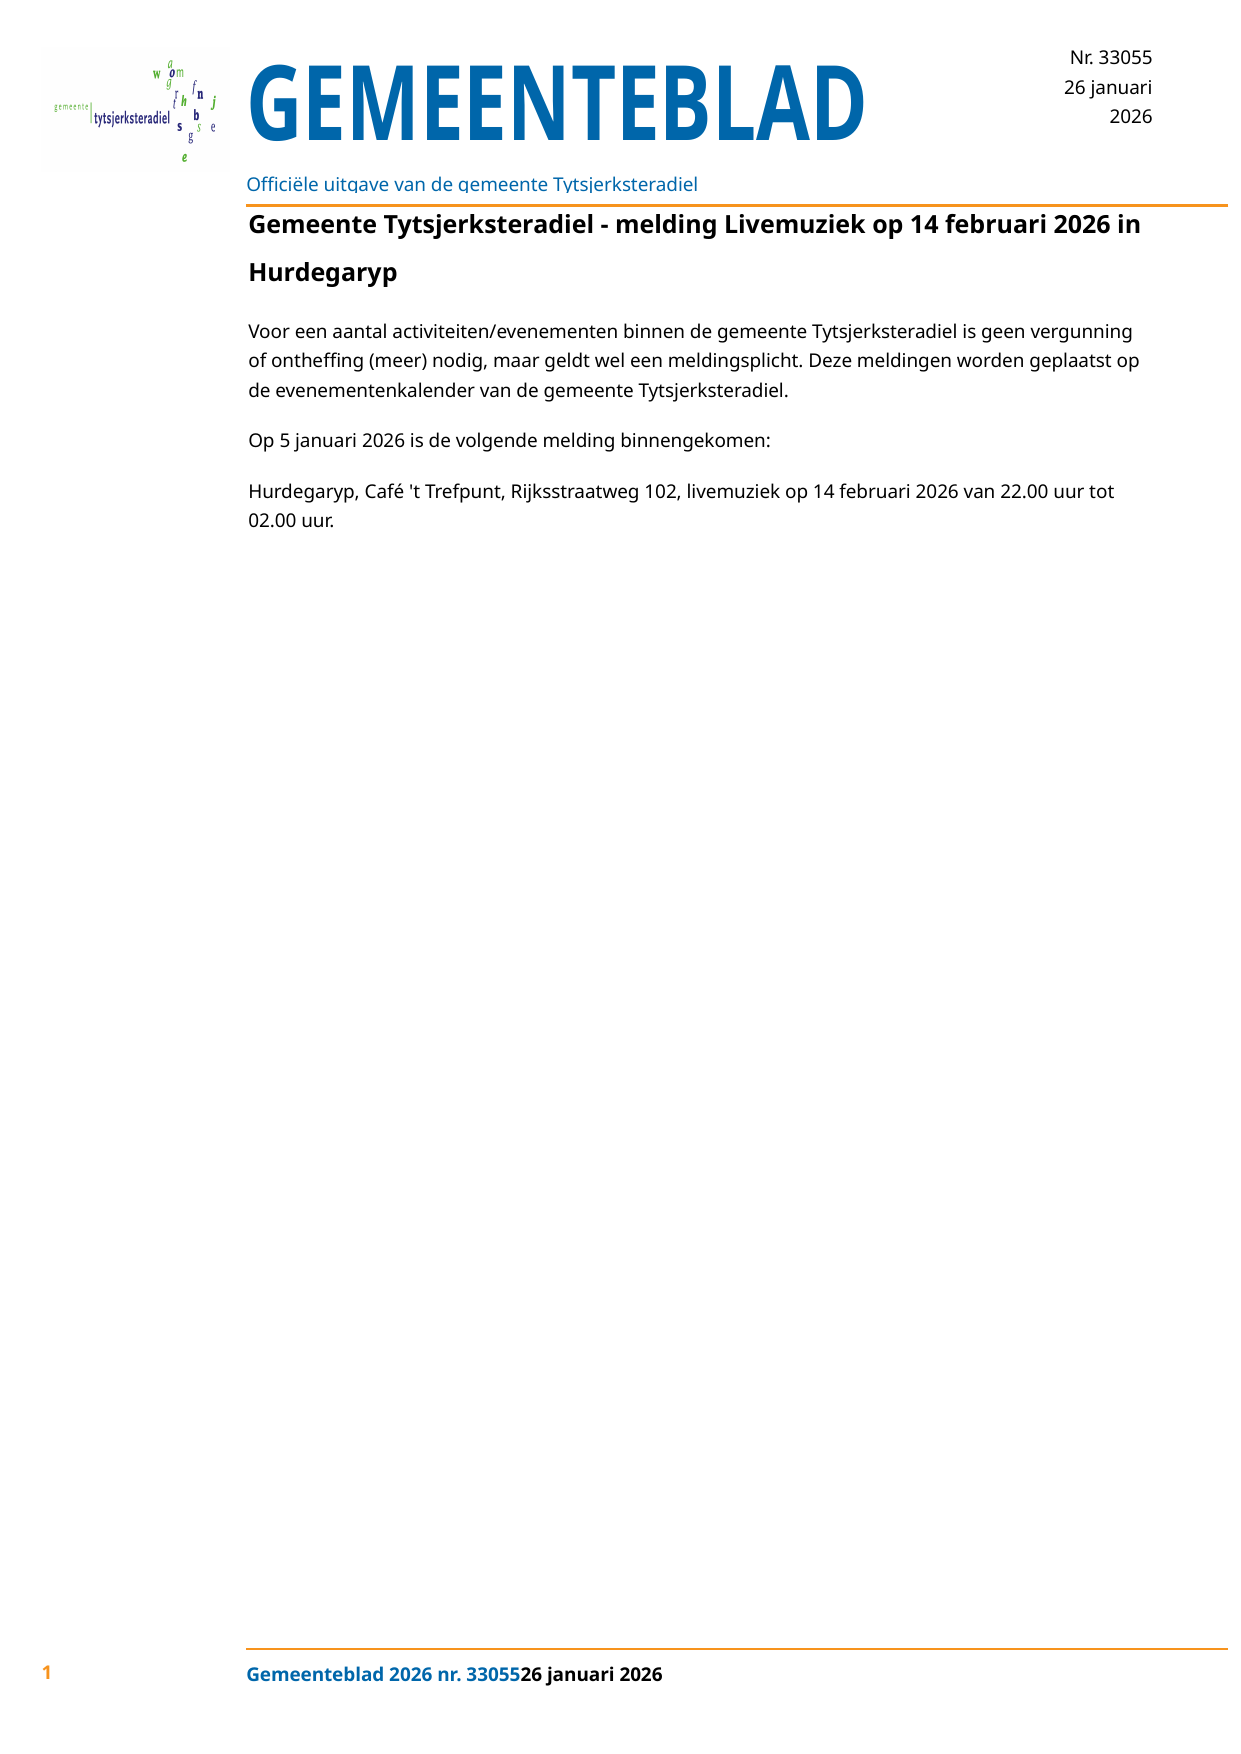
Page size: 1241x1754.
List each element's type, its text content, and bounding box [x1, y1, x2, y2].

text Hurdegaryp, Café 't Trefpunt, Rijksstraatweg 102, livemuziek op 14 februari 2026 van 22.00 uur tot 02.00 uur. [248, 478, 1152, 533]
text Op 5 januari 2026 is de volgende melding binnengekomen: [248, 427, 1152, 453]
picture [41, 47, 231, 172]
text Voor een aantal activiteiten/evenementen binnen de gemeente Tytsjerksteradiel is geen vergunning of ontheffing (meer) nodig, maar geldt wel een meldingsplicht. Deze meldingen worden geplaatst op de evenementenkalender van de gemeente Tytsjerksteradiel. [248, 318, 1152, 403]
text Gemeente Tytsjerksteradiel - melding Livemuziek op 14 februari 2026 in Hurdegaryp [248, 207, 1152, 288]
